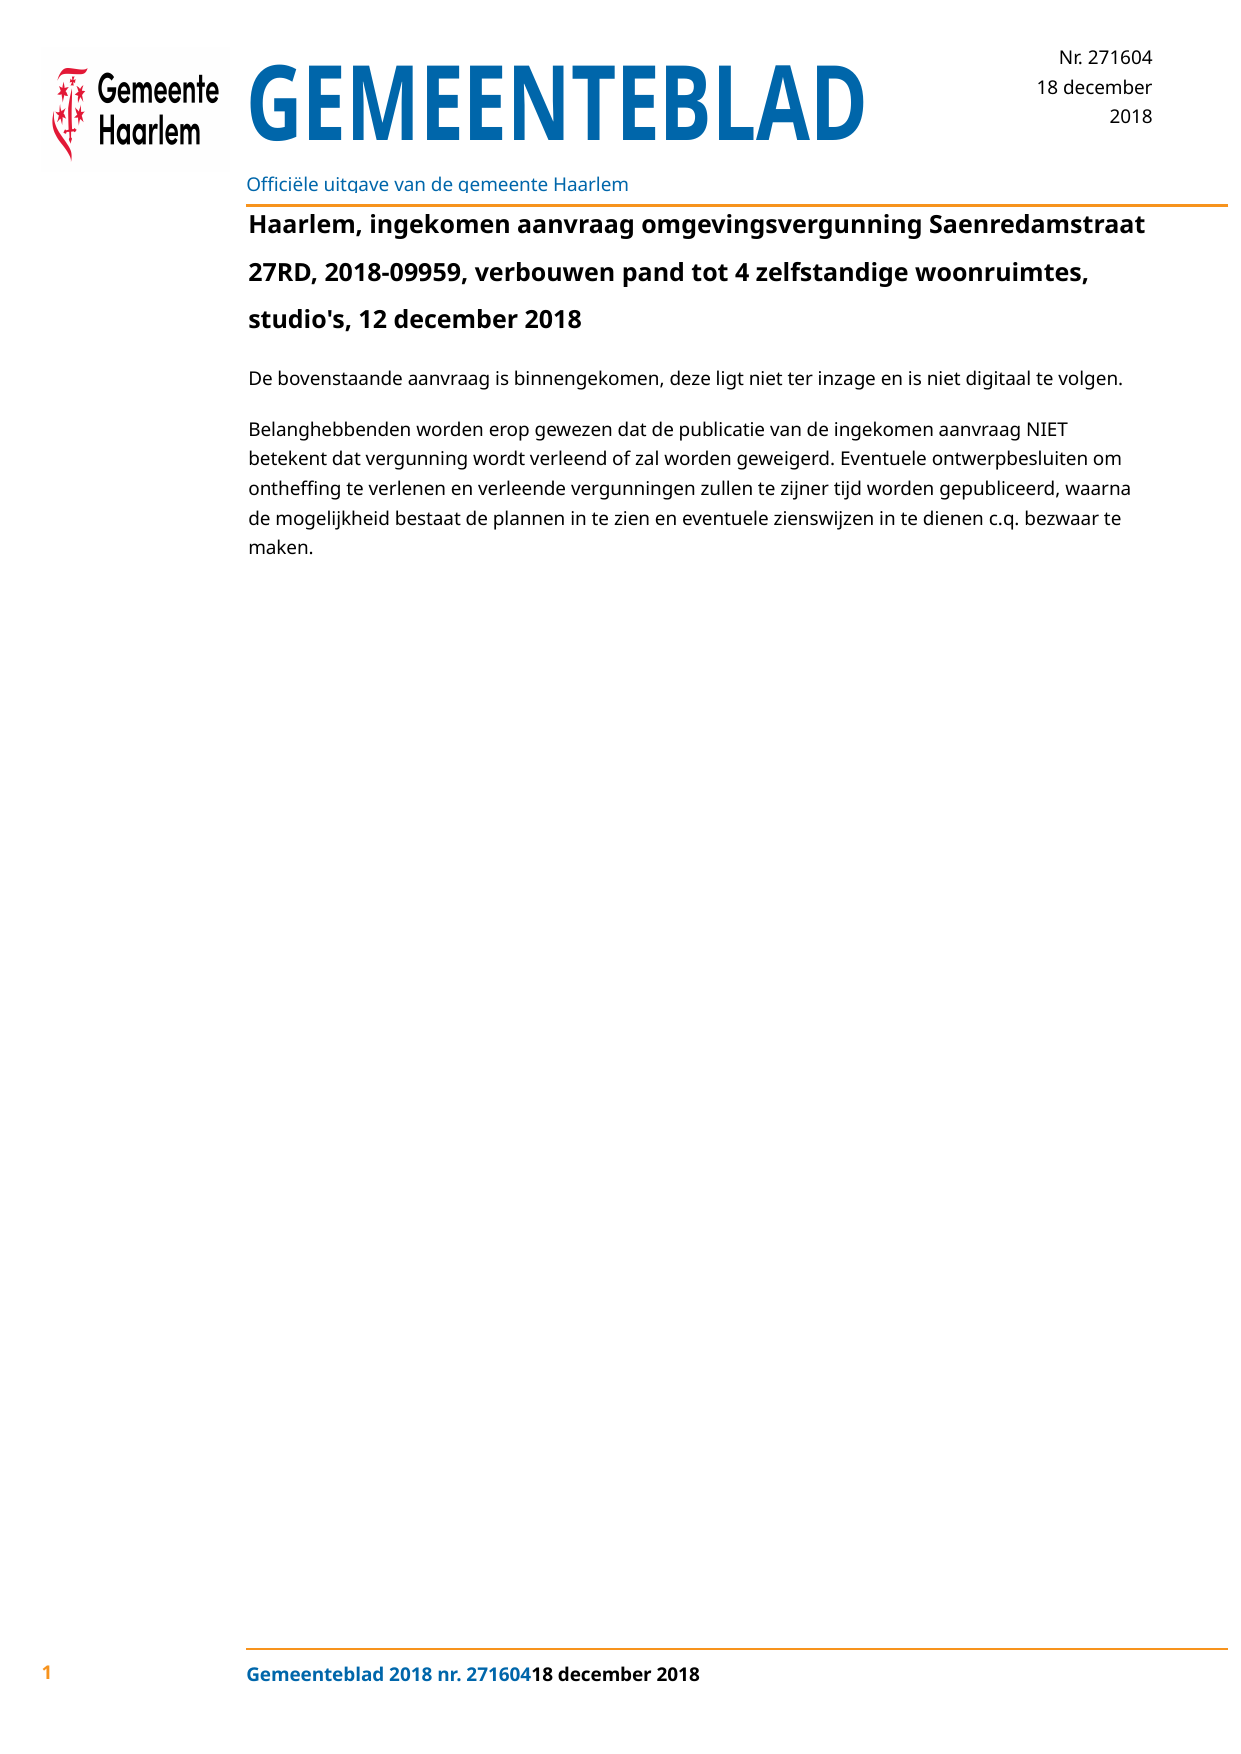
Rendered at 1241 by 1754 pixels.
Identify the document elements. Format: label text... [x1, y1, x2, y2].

text Haarlem, ingekomen aanvraag omgevingsvergunning Saenredamstraat 27RD, 2018-09959, verbouwen pand tot 4 zelfstandige woonruimtes, studio's, 12 december 2018 [248, 207, 1152, 336]
text Belanghebbenden worden erop gewezen dat de publicatie van de ingekomen aanvraag NIET betekent dat vergunning wordt verleend of zal worden geweigerd. Eventuele ontwerpbesluiten om ontheffing te verlenen en verleende vergunningen zullen te zijner tijd worden gepubliceerd, waarna de mogelijkheid bestaat de plannen in te zien en eventuele zienswijzen in te dienen c.q. bezwaar te maken. [248, 416, 1152, 560]
text De bovenstaande aanvraag is binnengekomen, deze ligt niet ter inzage en is niet digitaal te volgen. [248, 366, 1152, 391]
picture [41, 47, 231, 172]
